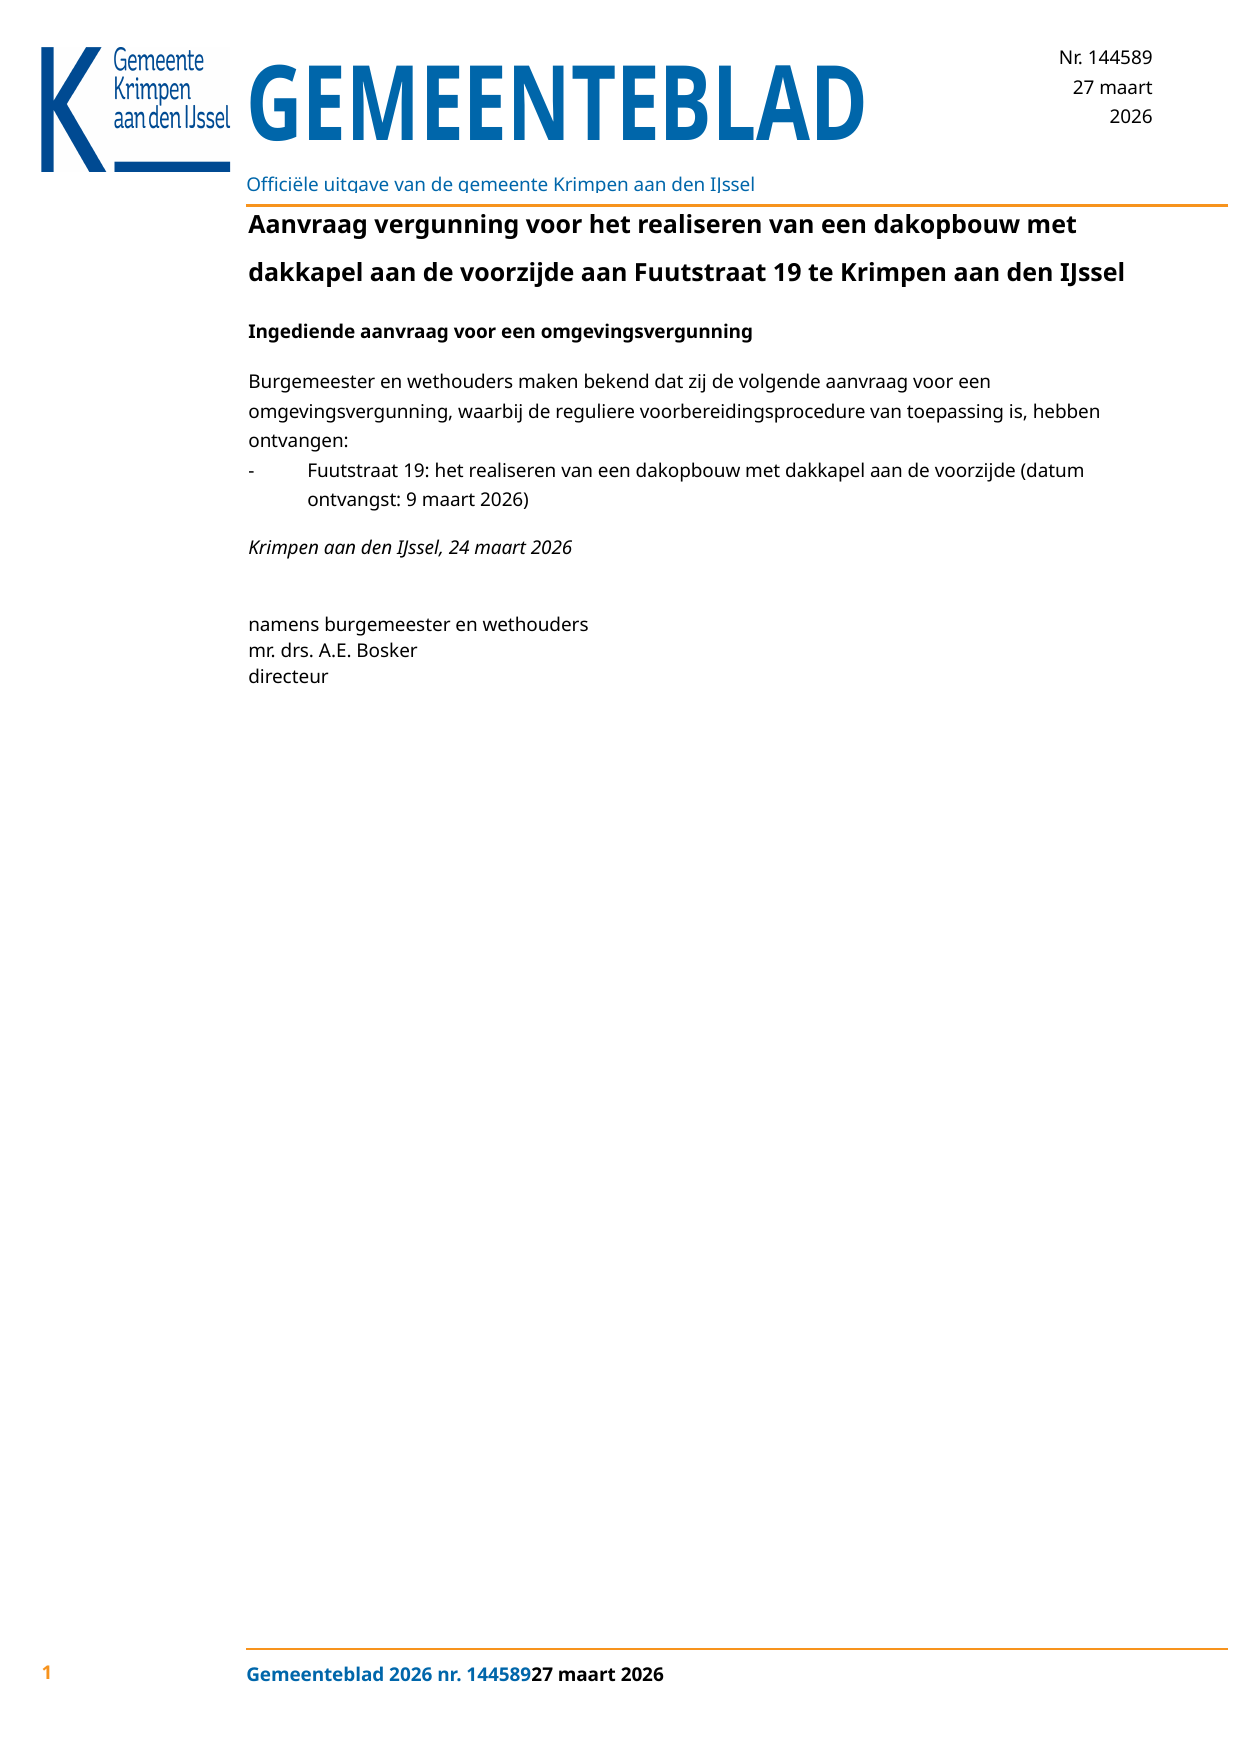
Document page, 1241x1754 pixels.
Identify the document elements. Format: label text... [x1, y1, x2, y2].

text directeur [248, 663, 1152, 689]
text Krimpen aan den IJssel, 24 maart 2026 [248, 534, 1152, 560]
text Ingediende aanvraag voor een omgevingsvergunning [248, 318, 1152, 344]
list Fuutstraat 19: het realiseren van een dakopbouw met dakkapel aan de voorzijde (datum ontvangst: 9 maart 2026) [248, 457, 1152, 512]
text Aanvraag vergunning voor het realiseren van een dakopbouw met dakkapel aan de voorzijde aan Fuutstraat 19 te Krimpen aan den IJssel [248, 207, 1152, 288]
text mr. drs. A.E. Bosker [248, 637, 1152, 663]
text namens burgemeester en wethouders [248, 612, 1152, 637]
picture [41, 47, 231, 172]
text Burgemeester en wethouders maken bekend dat zij de volgende aanvraag voor een omgevingsvergunning, waarbij de reguliere voorbereidingsprocedure van toepassing is, hebben ontvangen: [248, 368, 1152, 453]
